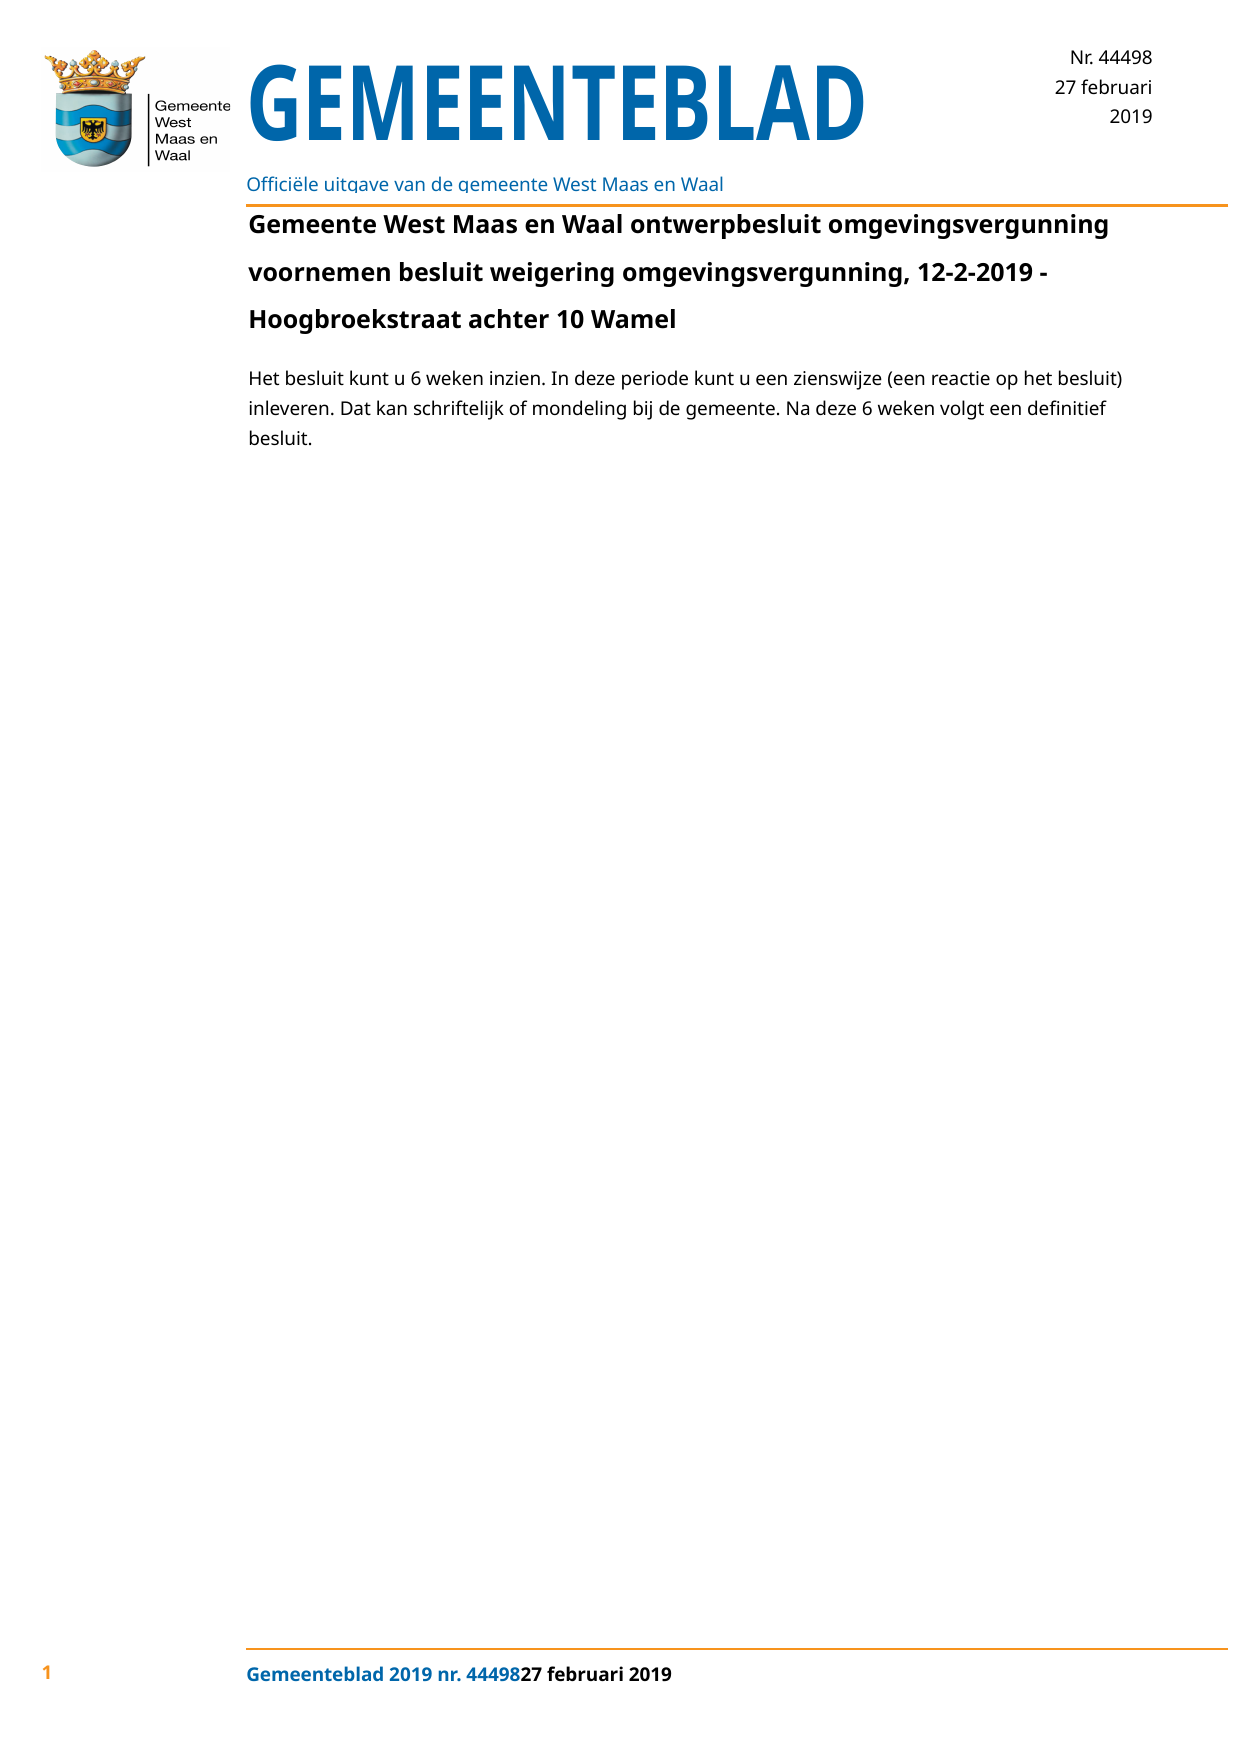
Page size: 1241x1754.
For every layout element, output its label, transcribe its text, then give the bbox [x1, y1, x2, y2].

picture [41, 47, 231, 172]
text Gemeente West Maas en Waal ontwerpbesluit omgevingsvergunning voornemen besluit weigering omgevingsvergunning, 12-2-2019 - Hoogbroekstraat achter 10 Wamel [248, 207, 1152, 336]
text Het besluit kunt u 6 weken inzien. In deze periode kunt u een zienswijze (een reactie op het besluit) inleveren. Dat kan schriftelijk of mondeling bij de gemeente. Na deze 6 weken volgt een definitief besluit. [248, 366, 1152, 450]
